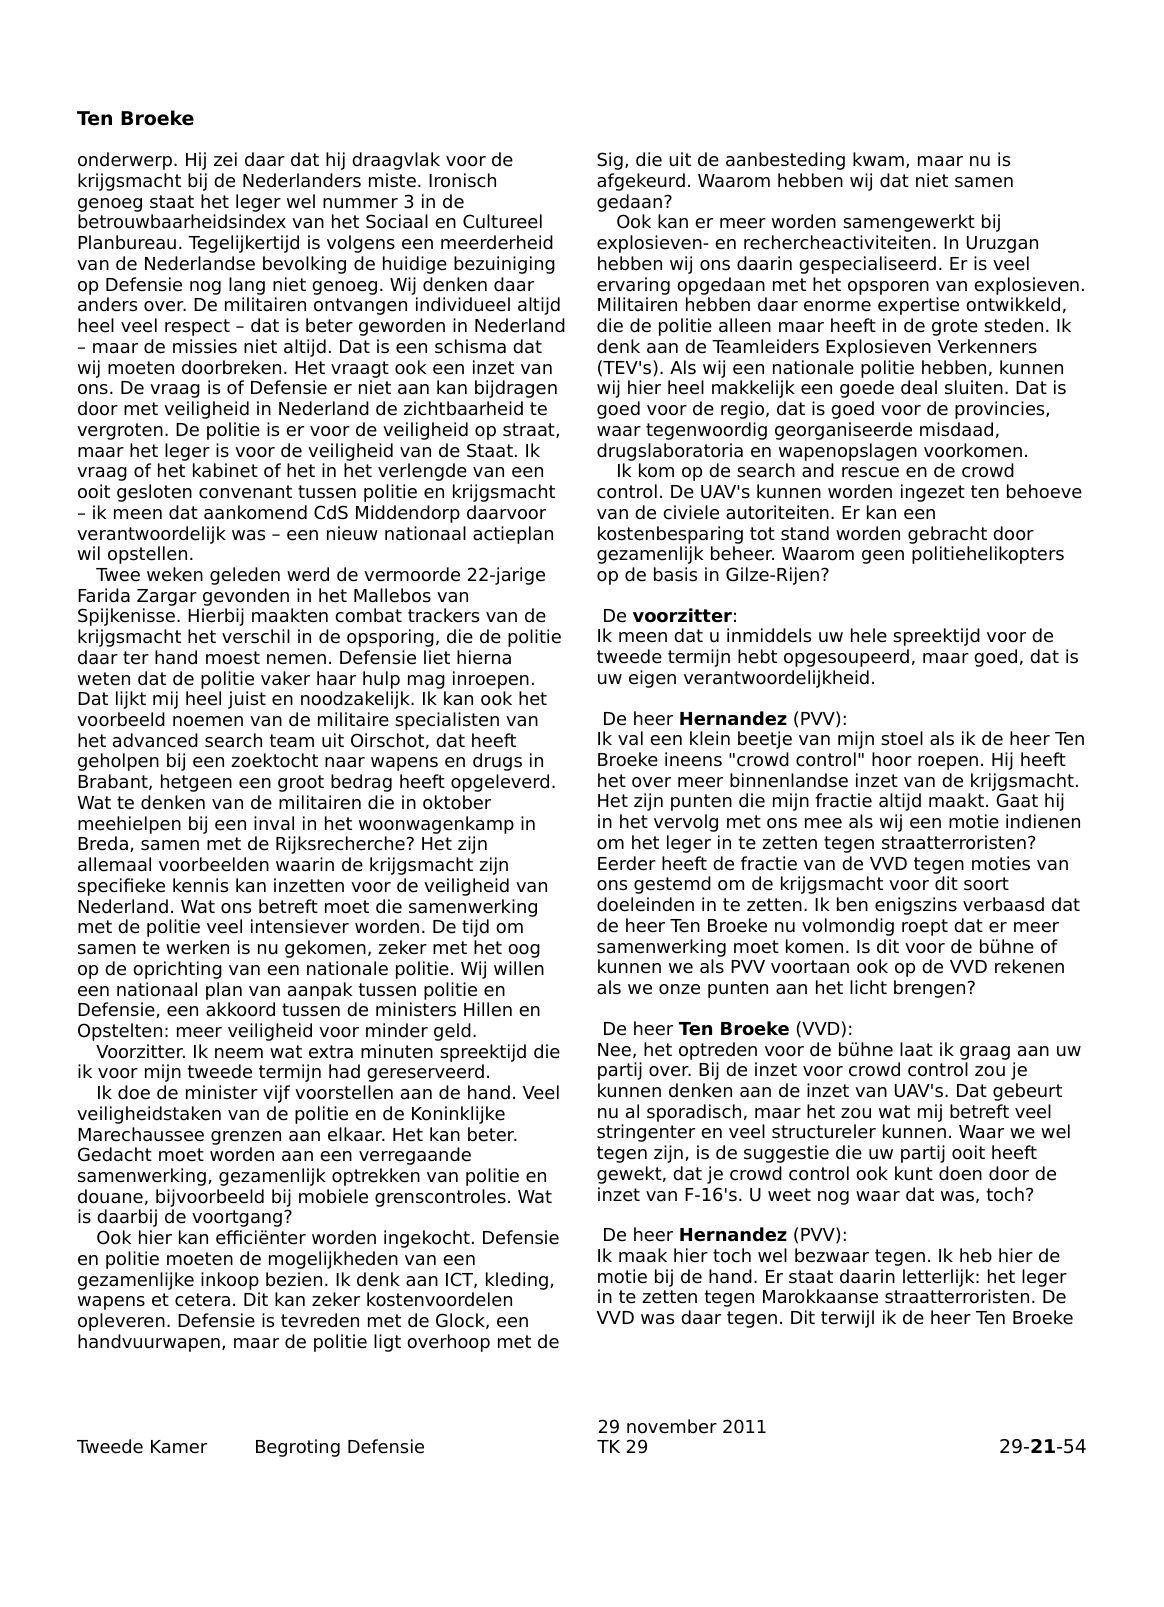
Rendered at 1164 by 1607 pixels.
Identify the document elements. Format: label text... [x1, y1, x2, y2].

text Ook kan er meer worden samengewerkt bij explosieven- en rechercheactiviteiten. In Uruzgan hebben wij ons daarin gespecialiseerd. Er is veel ervaring opgedaan met het opsporen van explosieven. Militairen hebben daar enorme expertise ontwikkeld, die de politie alleen maar heeft in de grote steden. Ik denk aan de Teamleiders Explosieven Verkenners (TEV's). Als wij een nationale politie hebben, kunnen wij hier heel makkelijk een goede deal sluiten. Dat is goed voor de regio, dat is goed voor de provincies, waar tegenwoordig georganiseerde misdaad, drugslaboratoria en wapenopslagen voorkomen. [596, 212, 1087, 461]
text De heer Ten Broeke (VVD): [596, 1019, 1087, 1039]
text Ik kom op de search and rescue en de crowd control. De UAV's kunnen worden ingezet ten behoeve van de civiele autoriteiten. Er kan een kostenbesparing tot stand worden gebracht door gezamenlijk beheer. Waarom geen politiehelikopters op de basis in Gilze-Rijen? [596, 461, 1087, 586]
text Ik meen dat u inmiddels uw hele spreektijd voor de tweede termijn hebt opgesoupeerd, maar goed, dat is uw eigen verantwoordelijkheid. [596, 626, 1087, 688]
text Twee weken geleden werd de vermoorde 22-jarige Farida Zargar gevonden in het Mallebos van Spijkenisse. Hierbij maakten combat trackers van de krijgsmacht het verschil in de opsporing, die de politie daar ter hand moest nemen. Defensie liet hierna weten dat de politie vaker haar hulp mag inroepen. Dat lijkt mij heel juist en noodzakelijk. Ik kan ook het voorbeeld noemen van de militaire specialisten van het advanced search team uit Oirschot, dat heeft geholpen bij een zoektocht naar wapens en drugs in Brabant, hetgeen een groot bedrag heeft opgeleverd. Wat te denken van de militairen die in oktober meehielpen bij een inval in het woonwagenkamp in Breda, samen met de Rijksrecherche? Het zijn allemaal voorbeelden waarin de krijgsmacht zijn specifieke kennis kan inzetten voor de veiligheid van Nederland. Wat ons betreft moet die samenwerking met de politie veel intensiever worden. De tijd om samen te werken is nu gekomen, zeker met het oog op de oprichting van een nationale politie. Wij willen een nationaal plan van aanpak tussen politie en Defensie, een akkoord tussen de ministers Hillen en Opstelten: meer veiligheid voor minder geld. [77, 565, 567, 1042]
text Ik maak hier toch wel bezwaar tegen. Ik heb hier de motie bij de hand. Er staat daarin letterlijk: het leger in te zetten tegen Marokkaanse straatterroristen. De VVD was daar tegen. Dit terwijl ik de heer Ten Broeke [596, 1246, 1087, 1329]
text De voorzitter: [596, 606, 1087, 626]
text Ik val een klein beetje van mijn stoel als ik de heer Ten Broeke ineens "crowd control" hoor roepen. Hij heeft het over meer binnenlandse inzet van de krijgsmacht. Het zijn punten die mijn fractie altijd maakt. Gaat hij in het vervolg met ons mee als wij een motie indienen om het leger in te zetten tegen straatterroristen? Eerder heeft de fractie van de VVD tegen moties van ons gestemd om de krijgsmacht voor dit soort doeleinden in te zetten. Ik ben enigszins verbaasd dat de heer Ten Broeke nu volmondig roept dat er meer samenwerking moet komen. Is dit voor de bühne of kunnen we als PVV voortaan ook op de VVD rekenen als we onze punten aan het licht brengen? [596, 729, 1087, 999]
text Ik doe de minister vijf voorstellen aan de hand. Veel veiligheidstaken van de politie en de Koninklijke Marechaussee grenzen aan elkaar. Het kan beter. Gedacht moet worden aan een verregaande samenwerking, gezamenlijk optrekken van politie en douane, bijvoorbeeld bij mobiele grenscontroles. Wat is daarbij de voortgang? [77, 1083, 567, 1228]
text De heer Hernandez (PVV): [596, 1225, 1087, 1246]
text De heer Hernandez (PVV): [596, 708, 1087, 729]
text Voorzitter. Ik neem wat extra minuten spreektijd die ik voor mijn tweede termijn had gereserveerd. [77, 1042, 567, 1083]
text Sig, die uit de aanbesteding kwam, maar nu is afgekeurd. Waarom hebben wij dat niet samen gedaan? [596, 150, 1087, 212]
text onderwerp. Hij zei daar dat hij draagvlak voor de krijgsmacht bij de Nederlanders miste. Ironisch genoeg staat het leger wel nummer 3 in de betrouwbaarheidsindex van het Sociaal en Cultureel Planbureau. Tegelijkertijd is volgens een meerderheid van de Nederlandse bevolking de huidige bezuiniging op Defensie nog lang niet genoeg. Wij denken daar anders over. De militairen ontvangen individueel altijd heel veel respect – dat is beter geworden in Nederland – maar de missies niet altijd. Dat is een schisma dat wij moeten doorbreken. Het vraagt ook een inzet van ons. De vraag is of Defensie er niet aan kan bijdragen door met veiligheid in Nederland de zichtbaarheid te vergroten. De politie is er voor de veiligheid op straat, maar het leger is voor de veiligheid van de Staat. Ik vraag of het kabinet of het in het verlengde van een ooit gesloten convenant tussen politie en krijgsmacht – ik meen dat aankomend CdS Middendorp daarvoor verantwoordelijk was – een nieuw nationaal actieplan wil opstellen. [77, 150, 567, 565]
text Nee, het optreden voor de bühne laat ik graag aan uw partij over. Bij de inzet voor crowd control zou je kunnen denken aan de inzet van UAV's. Dat gebeurt nu al sporadisch, maar het zou wat mij betreft veel stringenter en veel structureler kunnen. Waar we wel tegen zijn, is de suggestie die uw partij ooit heeft gewekt, dat je crowd control ook kunt doen door de inzet van F-16's. U weet nog waar dat was, toch? [596, 1039, 1087, 1205]
text Ook hier kan efficiënter worden ingekocht. Defensie en politie moeten de mogelijkheden van een gezamenlijke inkoop bezien. Ik denk aan ICT, kleding, wapens et cetera. Dit kan zeker kostenvoordelen opleveren. Defensie is tevreden met de Glock, een handvuurwapen, maar de politie ligt overhoop met de [77, 1228, 567, 1352]
